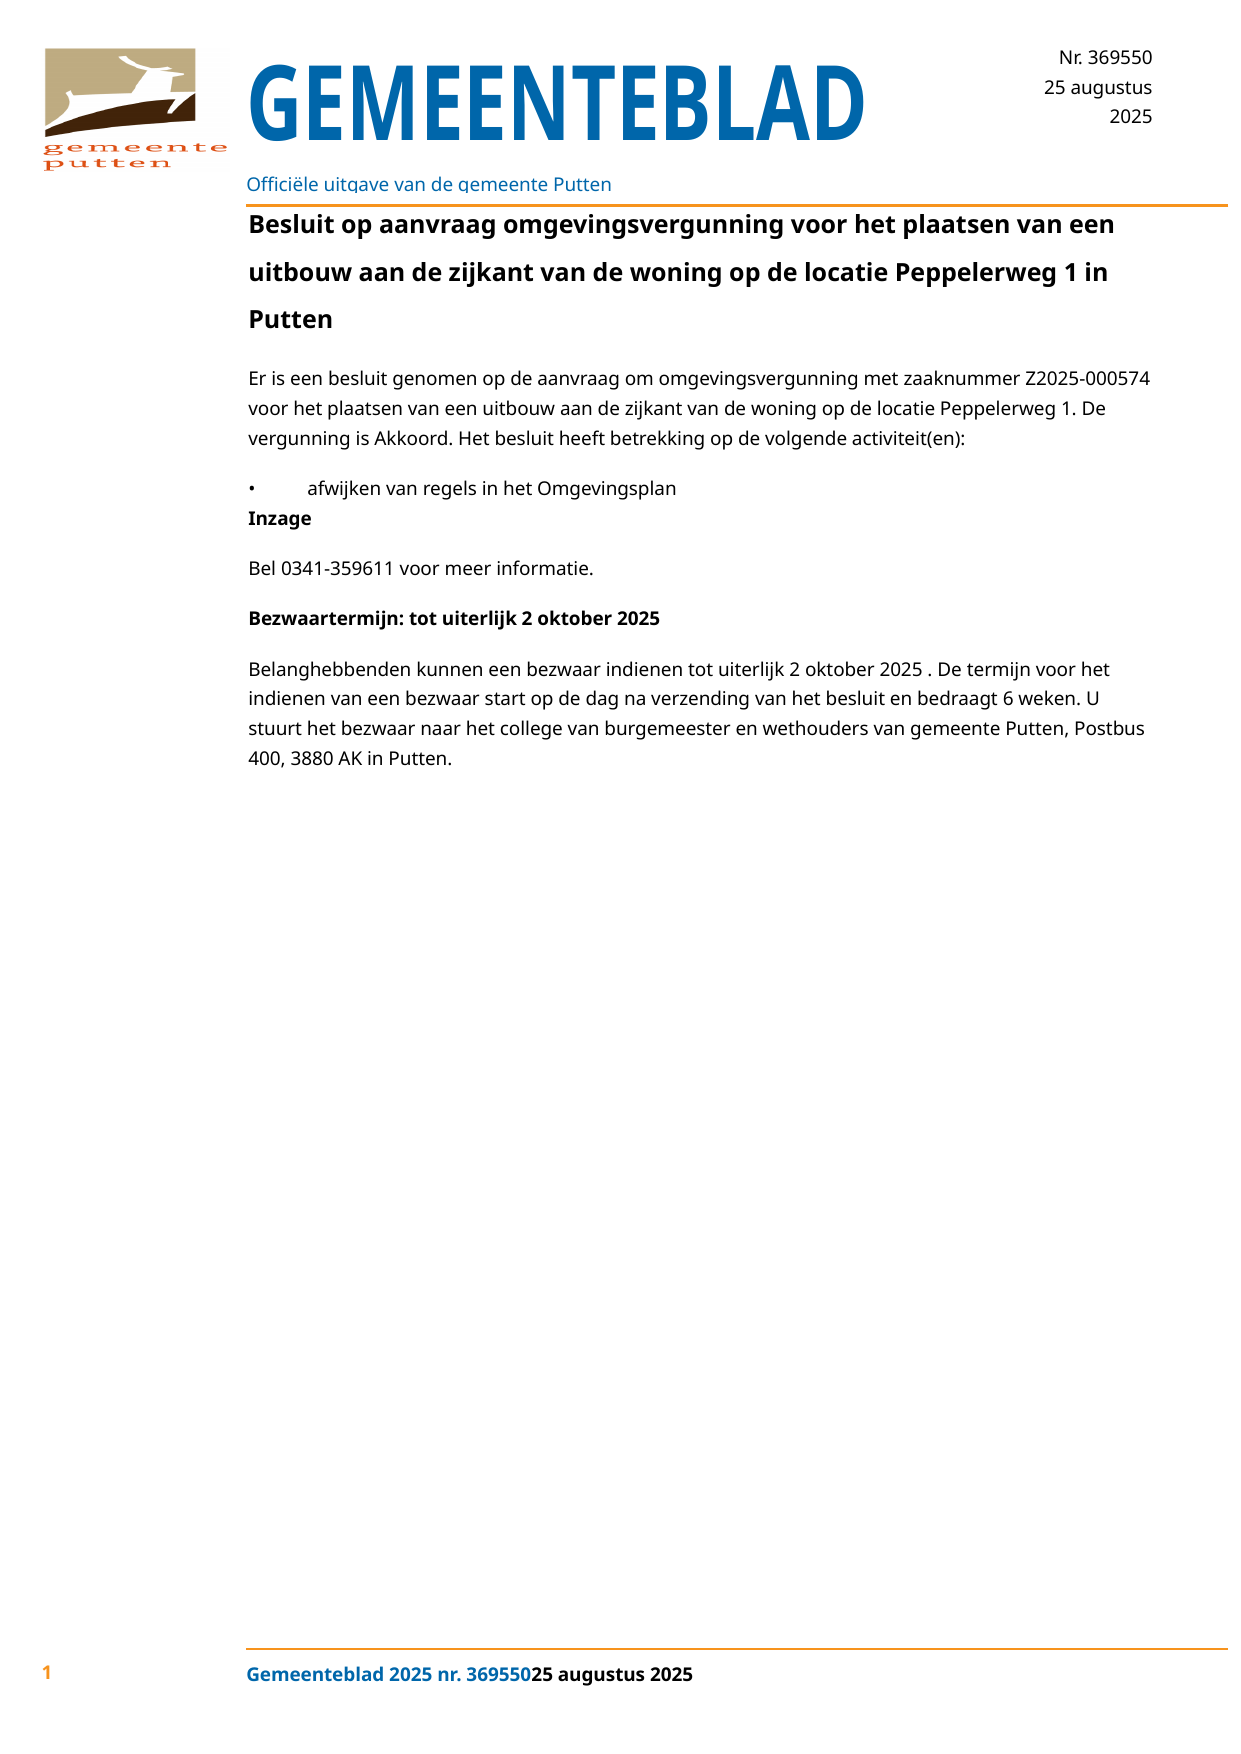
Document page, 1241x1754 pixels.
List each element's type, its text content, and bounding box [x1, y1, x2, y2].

text Besluit op aanvraag omgevingsvergunning voor het plaatsen van een uitbouw aan de zijkant van de woning op de locatie Peppelerweg 1 in Putten [248, 207, 1152, 336]
text Inzage [248, 505, 1152, 530]
picture [41, 47, 231, 172]
text Er is een besluit genomen op de aanvraag om omgevingsvergunning met zaaknummer Z2025-000574 voor het plaatsen van een uitbouw aan de zijkant van de woning op de locatie Peppelerweg 1. De vergunning is Akkoord. Het besluit heeft betrekking op de volgende activiteit(en): [248, 366, 1152, 450]
list afwijken van regels in het Omgevingsplan [248, 475, 1152, 501]
text Belanghebbenden kunnen een bezwaar indienen tot uiterlijk 2 oktober 2025 . De termijn voor het indienen van een bezwaar start op de dag na verzending van het besluit en bedraagt 6 weken. U stuurt het bezwaar naar het college van burgemeester en wethouders van gemeente Putten, Postbus 400, 3880 AK in Putten. [248, 656, 1152, 770]
text Bezwaartermijn: tot uiterlijk 2 oktober 2025 [248, 606, 1152, 631]
text Bel 0341-359611 voor meer informatie. [248, 555, 1152, 581]
